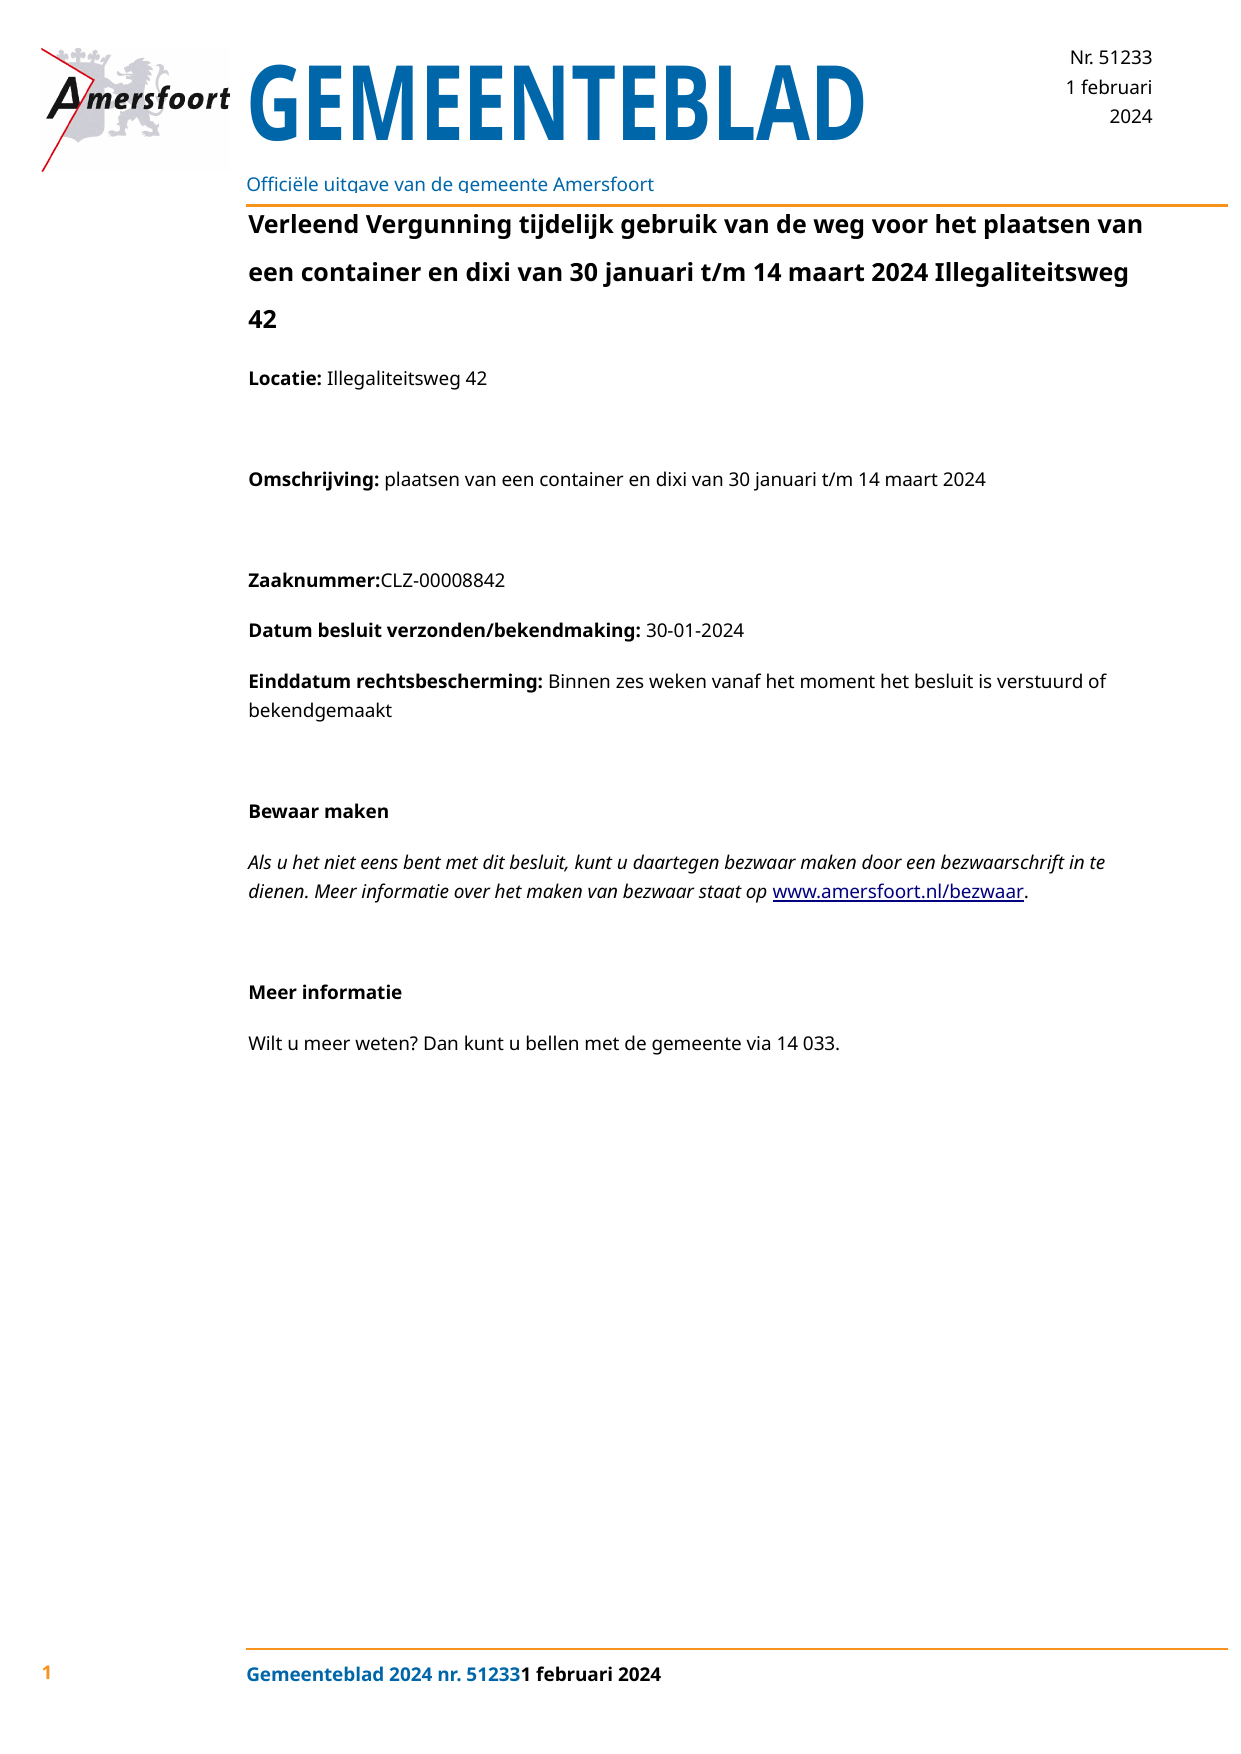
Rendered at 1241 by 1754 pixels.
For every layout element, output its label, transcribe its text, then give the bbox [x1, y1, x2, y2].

text Datum besluit verzonden/bekendmaking: 30-01-2024 [248, 618, 1152, 643]
text Bewaar maken [248, 798, 1152, 824]
text Wilt u meer weten? Dan kunt u bellen met de gemeente via 14 033. [248, 1030, 1152, 1055]
picture [41, 47, 231, 172]
text Verleend Vergunning tijdelijk gebruik van de weg voor het plaatsen van een container en dixi van 30 januari t/m 14 maart 2024 Illegaliteitsweg 42 [248, 207, 1152, 336]
text Zaaknummer:CLZ-00008842 [248, 567, 1152, 593]
text Omschrijving: plaatsen van een container en dixi van 30 januari t/m 14 maart 2024 [248, 466, 1152, 492]
text Locatie: Illegaliteitsweg 42 [248, 366, 1152, 391]
text Als u het niet eens bent met dit besluit, kunt u daartegen bezwaar maken door een bezwaarschrift in te dienen. Meer informatie over het maken van bezwaar staat op www.amersfoort.nl/bezwaar. [248, 849, 1152, 904]
text Einddatum rechtsbescherming: Binnen zes weken vanaf het moment het besluit is verstuurd of bekendgemaakt [248, 668, 1152, 723]
text Meer informatie [248, 979, 1152, 1005]
